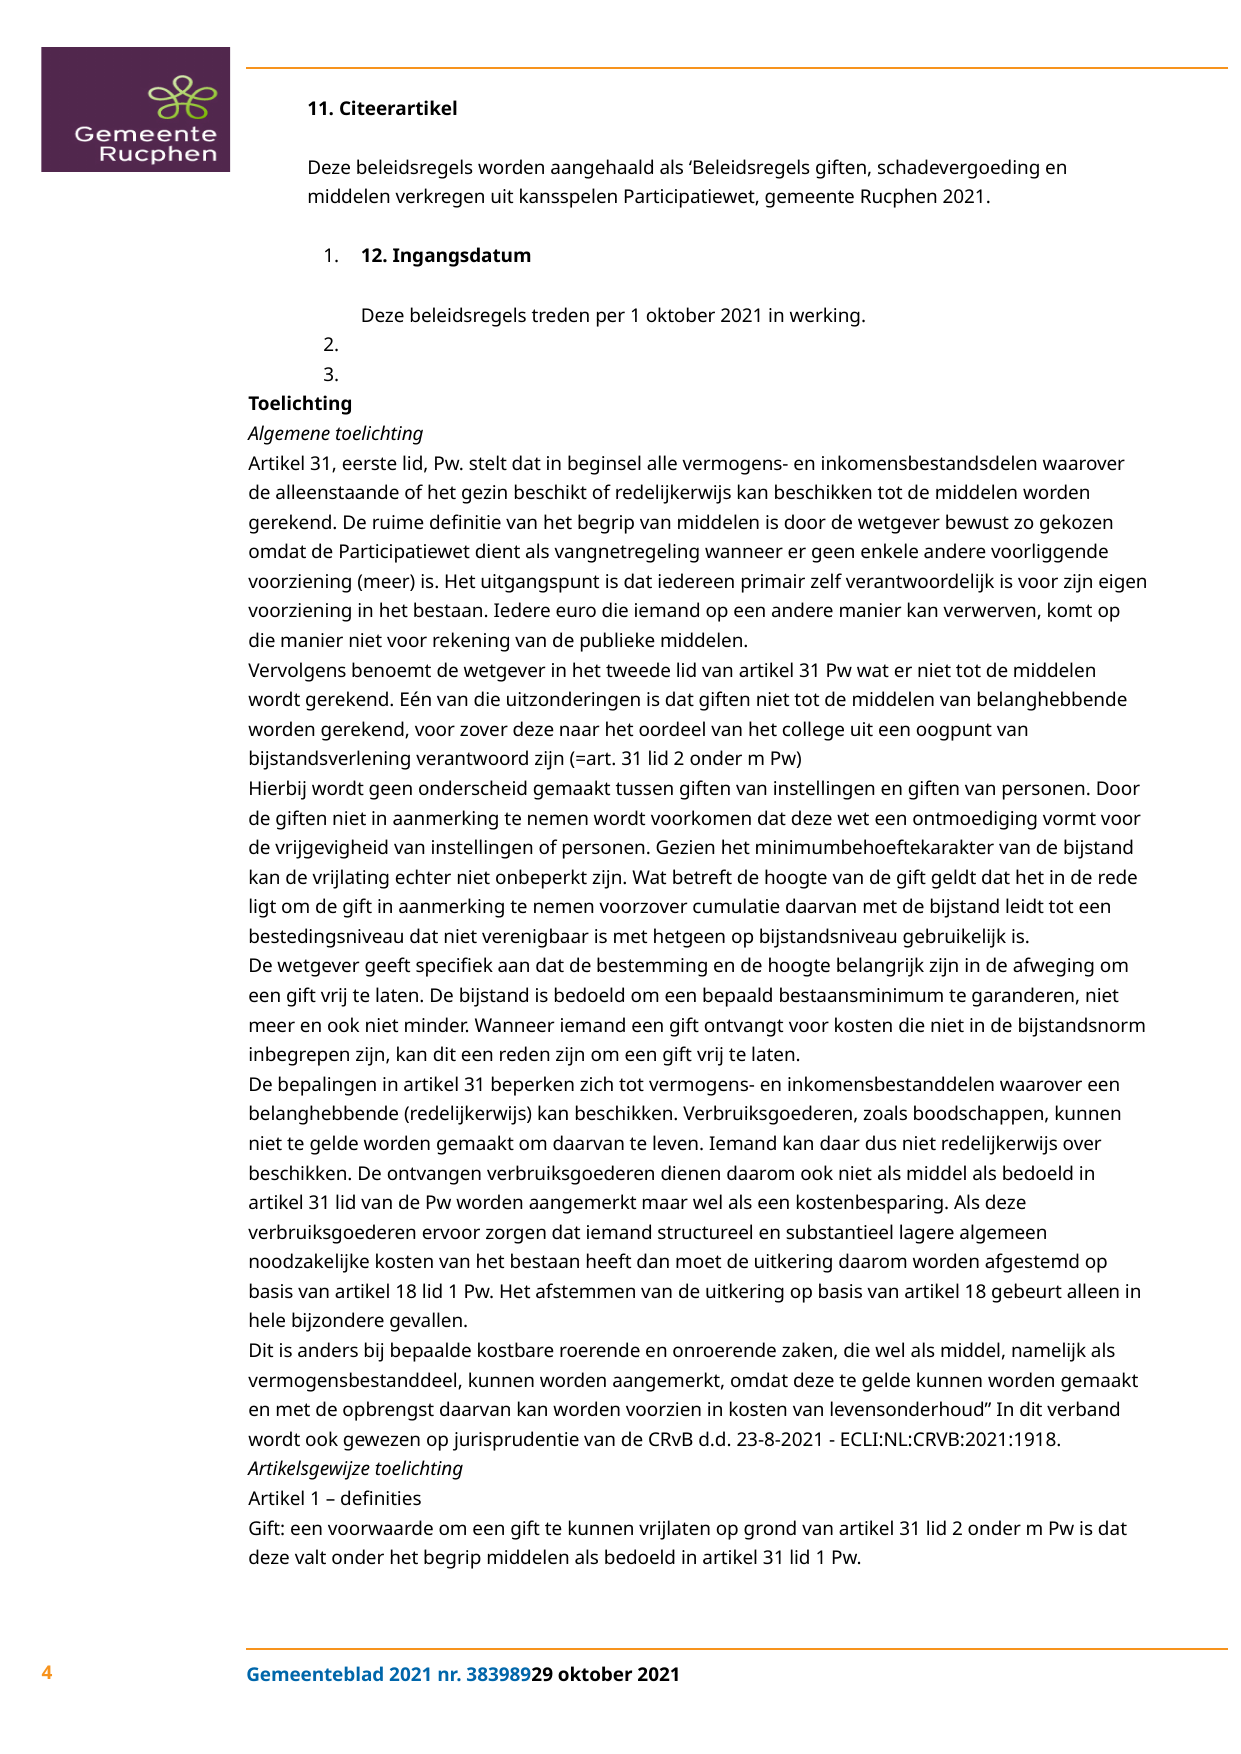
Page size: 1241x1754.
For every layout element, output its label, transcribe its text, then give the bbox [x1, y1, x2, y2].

list Deze beleidsregels worden aangehaald als ‘Beleidsregels giften, schadevergoeding en middelen verkregen uit kansspelen Participatiewet, gemeente Rucphen 2021. [248, 154, 1152, 209]
text De bepalingen in artikel 31 beperken zich tot vermogens- en inkomensbestanddelen waarover een belanghebbende (redelijkerwijs) kan beschikken. Verbruiksgoederen, zoals boodschappen, kunnen niet te gelde worden gemaakt om daarvan te leven. Iemand kan daar dus niet redelijkerwijs over beschikken. De ontvangen verbruiksgoederen dienen daarom ook niet als middel als bedoeld in artikel 31 lid van de Pw worden aangemerkt maar wel als een kostenbesparing. Als deze verbruiksgoederen ervoor zorgen dat iemand structureel en substantieel lagere algemeen noodzakelijke kosten van het bestaan heeft dan moet de uitkering daarom worden afgestemd op basis van artikel 18 lid 1 Pw. Het afstemmen van de uitkering op basis van artikel 18 gebeurt alleen in hele bijzondere gevallen. [248, 1071, 1152, 1333]
text Vervolgens benoemt de wetgever in het tweede lid van artikel 31 Pw wat er niet tot de middelen wordt gerekend. Eén van die uitzonderingen is dat giften niet tot de middelen van belanghebbende worden gerekend, voor zover deze naar het oordeel van het college uit een oogpunt van bijstandsverlening verantwoord zijn (=art. 31 lid 2 onder m Pw) [248, 657, 1152, 771]
text Algemene toelichting [248, 420, 1152, 446]
text Dit is anders bij bepaalde kostbare roerende en onroerende zaken, die wel als middel, namelijk als vermogensbestanddeel, kunnen worden aangemerkt, omdat deze te gelde kunnen worden gemaakt en met de opbrengst daarvan kan worden voorzien in kosten van levensonderhoud” In dit verband wordt ook gewezen op jurisprudentie van de CRvB d.d. 23-8-2021 - ECLI:NL:CRVB:2021:1918. [248, 1337, 1152, 1452]
text Artikelsgewijze toelichting [248, 1456, 1152, 1481]
text Gift: een voorwaarde om een gift te kunnen vrijlaten op grond van artikel 31 lid 2 onder m Pw is dat deze valt onder het begrip middelen als bedoeld in artikel 31 lid 1 Pw. [248, 1515, 1152, 1570]
text Toelichting [248, 391, 1152, 416]
picture [41, 47, 231, 172]
text De wetgever geeft specifiek aan dat de bestemming en de hoogte belangrijk zijn in de afweging om een gift vrij te laten. De bijstand is bedoeld om een bepaald bestaansminimum te garanderen, niet meer en ook niet minder. Wanneer iemand een gift ontvangt voor kosten die niet in de bijstandsnorm inbegrepen zijn, kan dit een reden zijn om een gift vrij te laten. [248, 953, 1152, 1067]
text Artikel 1 – definities [248, 1485, 1152, 1511]
text Hierbij wordt geen onderscheid gemaakt tussen giften van instellingen en giften van personen. Door de giften niet in aanmerking te nemen wordt voorkomen dat deze wet een ontmoediging vormt voor de vrijgevigheid van instellingen of personen. Gezien het minimumbehoeftekarakter van de bijstand kan de vrijlating echter niet onbeperkt zijn. Wat betreft de hoogte van de gift geldt dat het in de rede ligt om de gift in aanmerking te nemen voorzover cumulatie daarvan met de bijstand leidt tot een bestedingsniveau dat niet verenigbaar is met hetgeen op bijstandsniveau gebruikelijk is. [248, 775, 1152, 949]
text Artikel 31, eerste lid, Pw. stelt dat in beginsel alle vermogens- en inkomensbestandsdelen waarover de alleenstaande of het gezin beschikt of redelijkerwijs kan beschikken tot de middelen worden gerekend. De ruime definitie van het begrip van middelen is door de wetgever bewust zo gekozen omdat de Participatiewet dient als vangnetregeling wanneer er geen enkele andere voorliggende voorziening (meer) is. Het uitgangspunt is dat iedereen primair zelf verantwoordelijk is voor zijn eigen voorziening in het bestaan. Iedere euro die iemand op een andere manier kan verwerven, komt op die manier niet voor rekening van de publieke middelen. [248, 450, 1152, 653]
list 12. Ingangsdatum [323, 243, 1152, 268]
list Deze beleidsregels treden per 1 oktober 2021 in werking. [323, 302, 1152, 328]
list 11. Citeerartikel [248, 95, 1152, 121]
